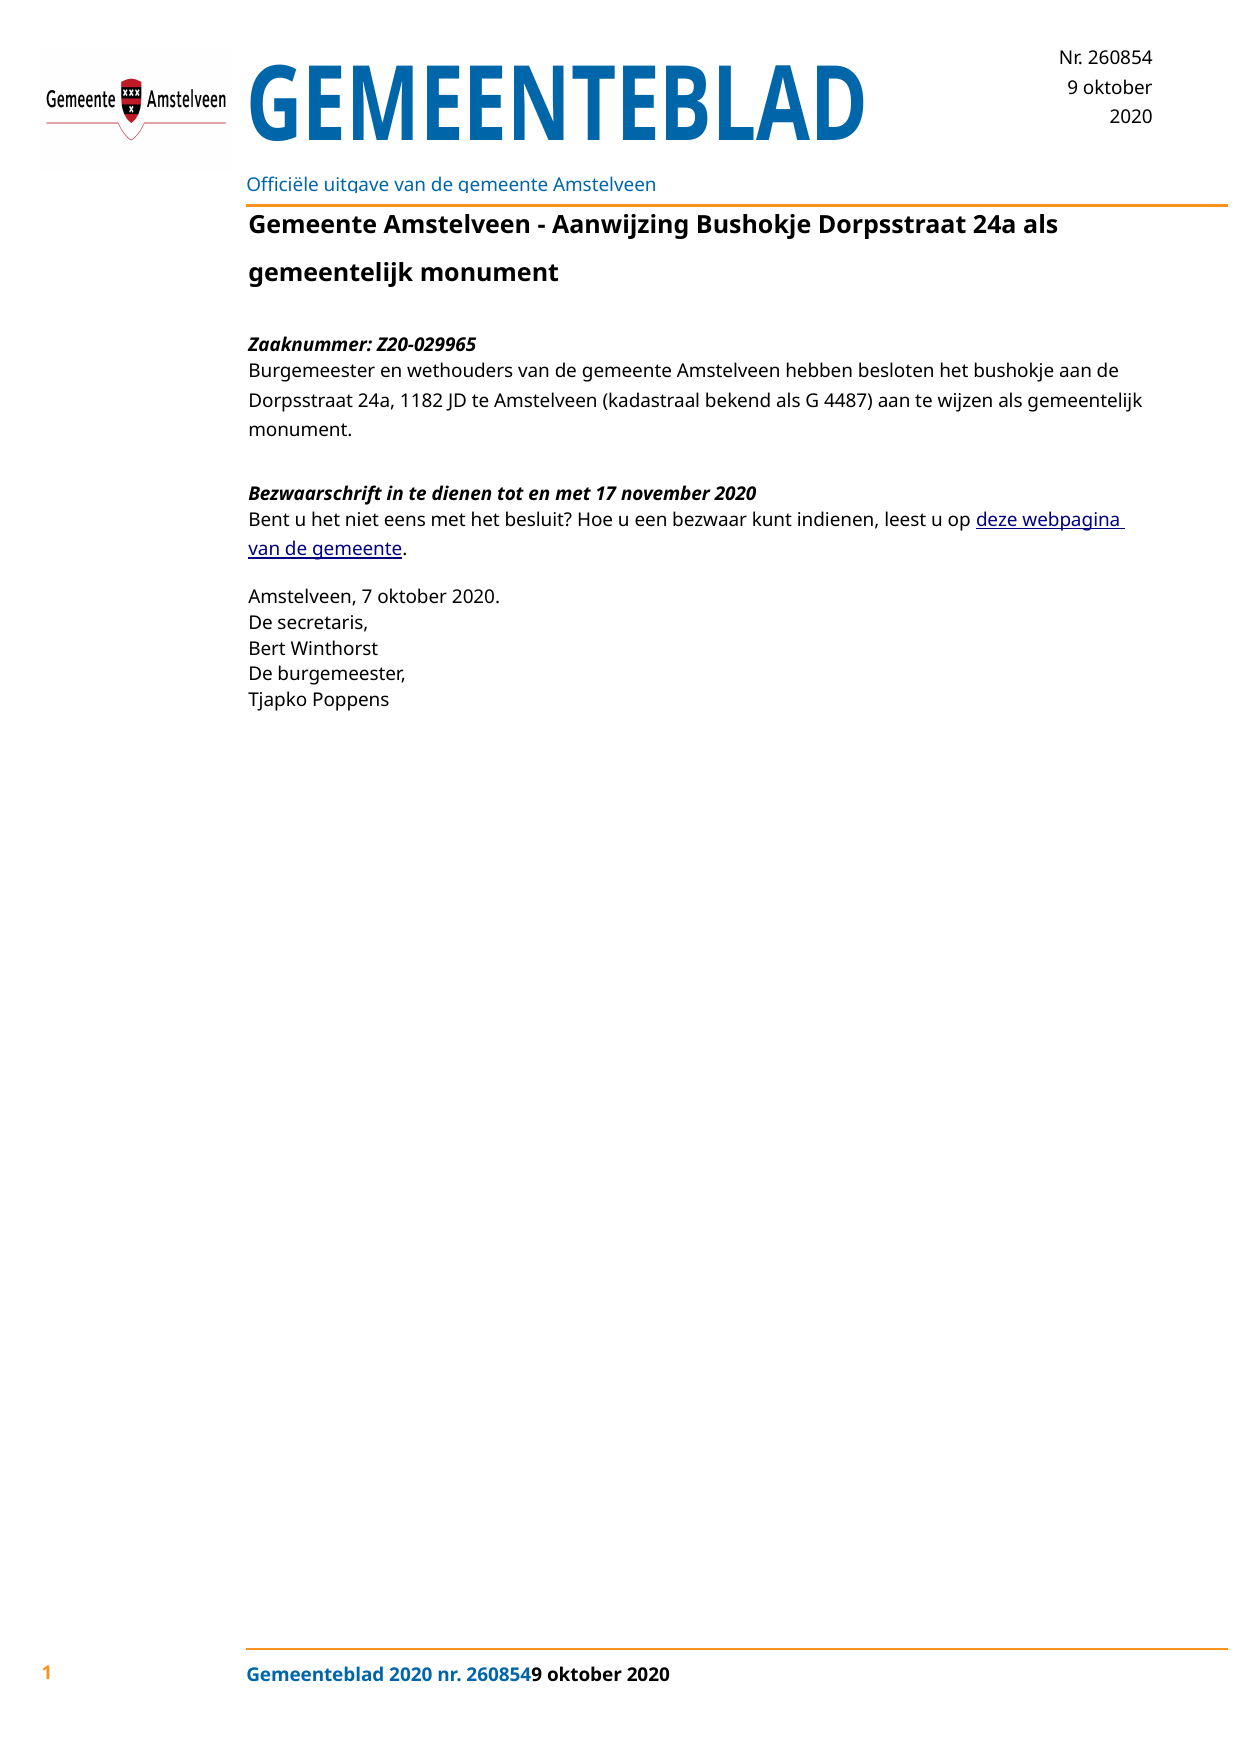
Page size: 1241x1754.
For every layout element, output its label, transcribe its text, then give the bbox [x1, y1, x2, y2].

text De secretaris, [248, 609, 1152, 635]
text Bert Winthorst [248, 635, 1152, 661]
text Tjapko Poppens [248, 686, 1152, 712]
text Bezwaarschrift in te dienen tot en met 17 november 2020 [248, 480, 1152, 506]
text Zaaknummer: Z20-029965 [248, 331, 1152, 357]
text Gemeente Amstelveen - Aanwijzing Bushokje Dorpsstraat 24a als gemeentelijk monument [248, 207, 1152, 288]
text Amstelveen, 7 oktober 2020. [248, 583, 1152, 609]
text Bent u het niet eens met het besluit? Hoe u een bezwaar kunt indienen, leest u op deze webpagina van de gemeente. [248, 506, 1152, 561]
picture [41, 47, 231, 172]
text Burgemeester en wethouders van de gemeente Amstelveen hebben besloten het bushokje aan de Dorpsstraat 24a, 1182 JD te Amstelveen (kadastraal bekend als G 4487) aan te wijzen als gemeentelijk monument. [248, 357, 1152, 442]
text De burgemeester, [248, 661, 1152, 686]
